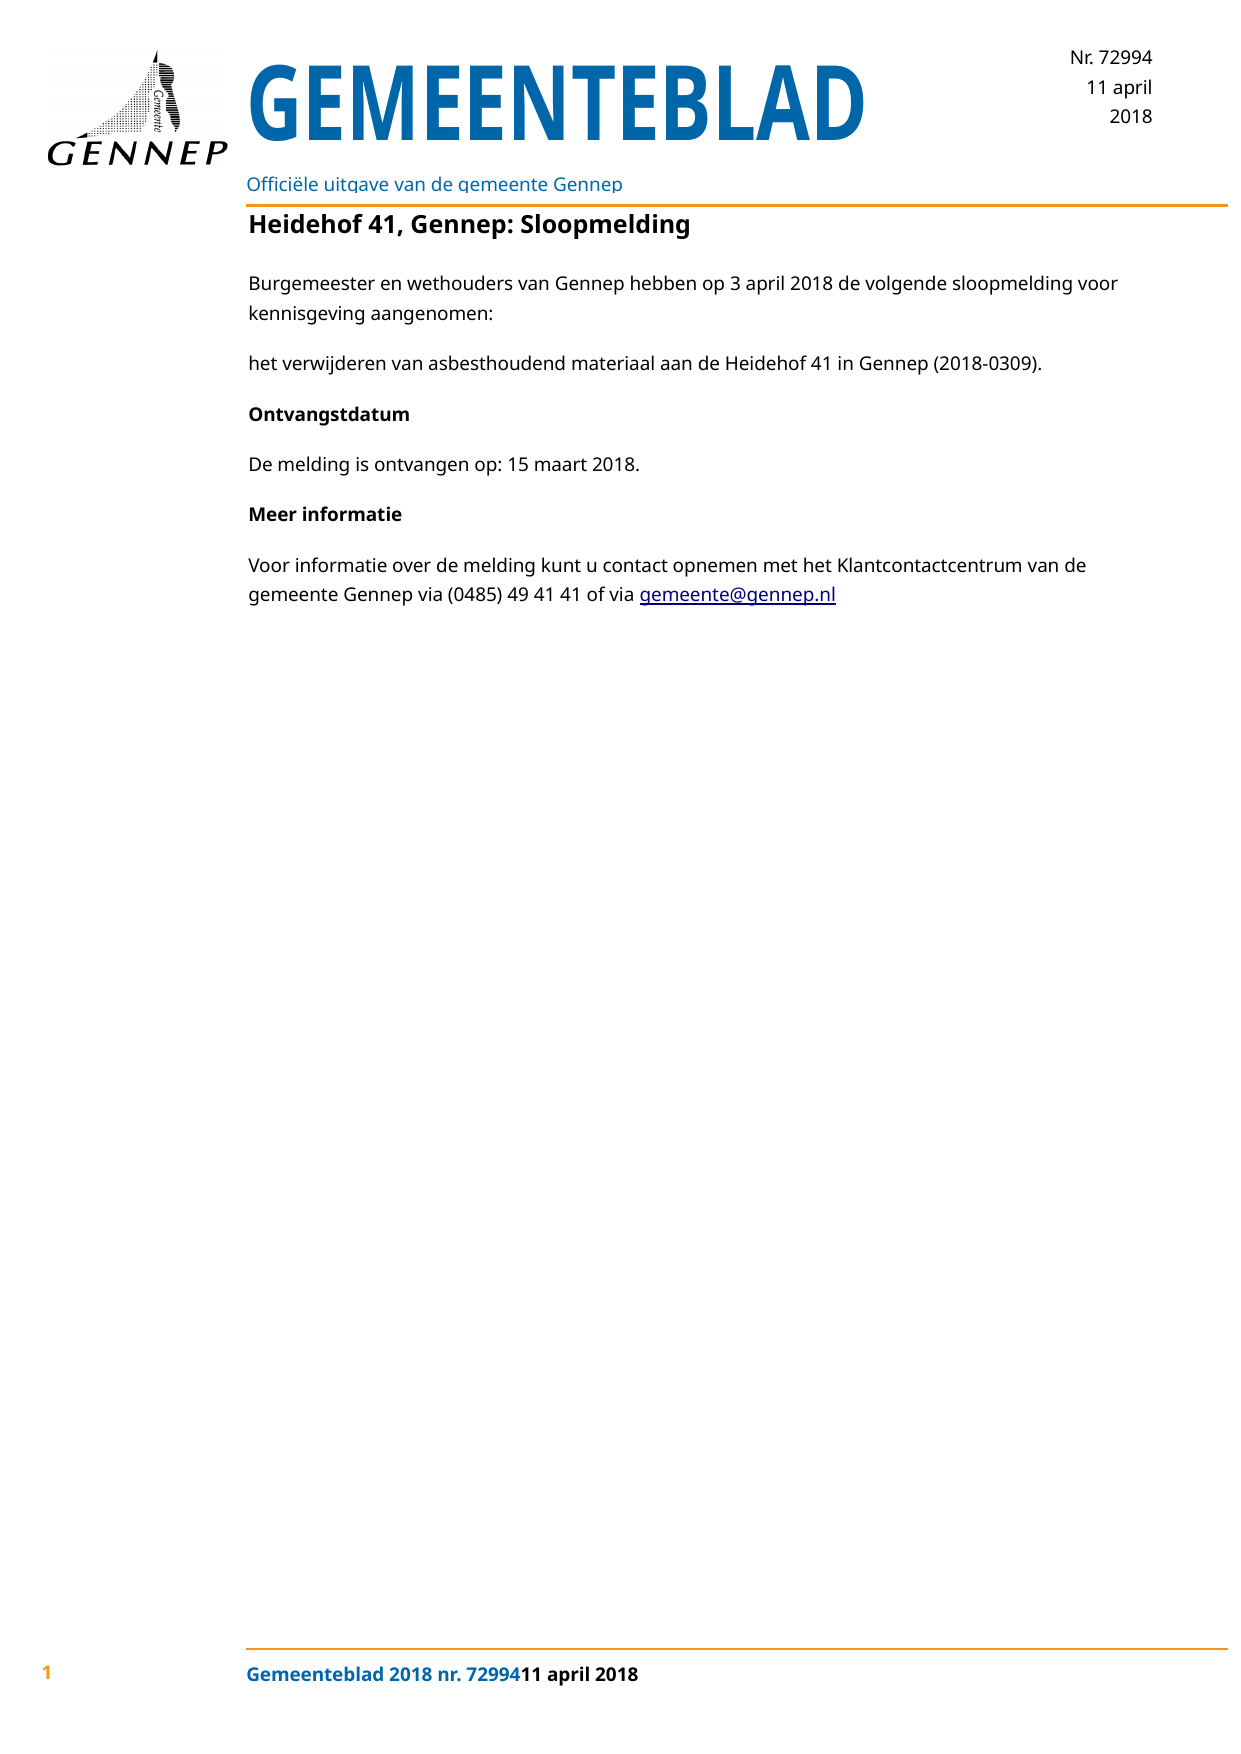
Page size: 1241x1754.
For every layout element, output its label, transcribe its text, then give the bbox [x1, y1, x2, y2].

text Ontvangstdatum [248, 401, 1152, 426]
text De melding is ontvangen op: 15 maart 2018. [248, 451, 1152, 477]
picture [41, 47, 231, 172]
text Heidehof 41, Gennep: Sloopmelding [248, 207, 1152, 241]
text Meer informatie [248, 502, 1152, 527]
text Voor informatie over de melding kunt u contact opnemen met het Klantcontactcentrum van de gemeente Gennep via (0485) 49 41 41 of via gemeente@gennep.nl [248, 552, 1152, 607]
text het verwijderen van asbesthoudend materiaal aan de Heidehof 41 in Gennep (2018-0309). [248, 350, 1152, 376]
text Burgemeester en wethouders van Gennep hebben op 3 april 2018 de volgende sloopmelding voor kennisgeving aangenomen: [248, 270, 1152, 326]
